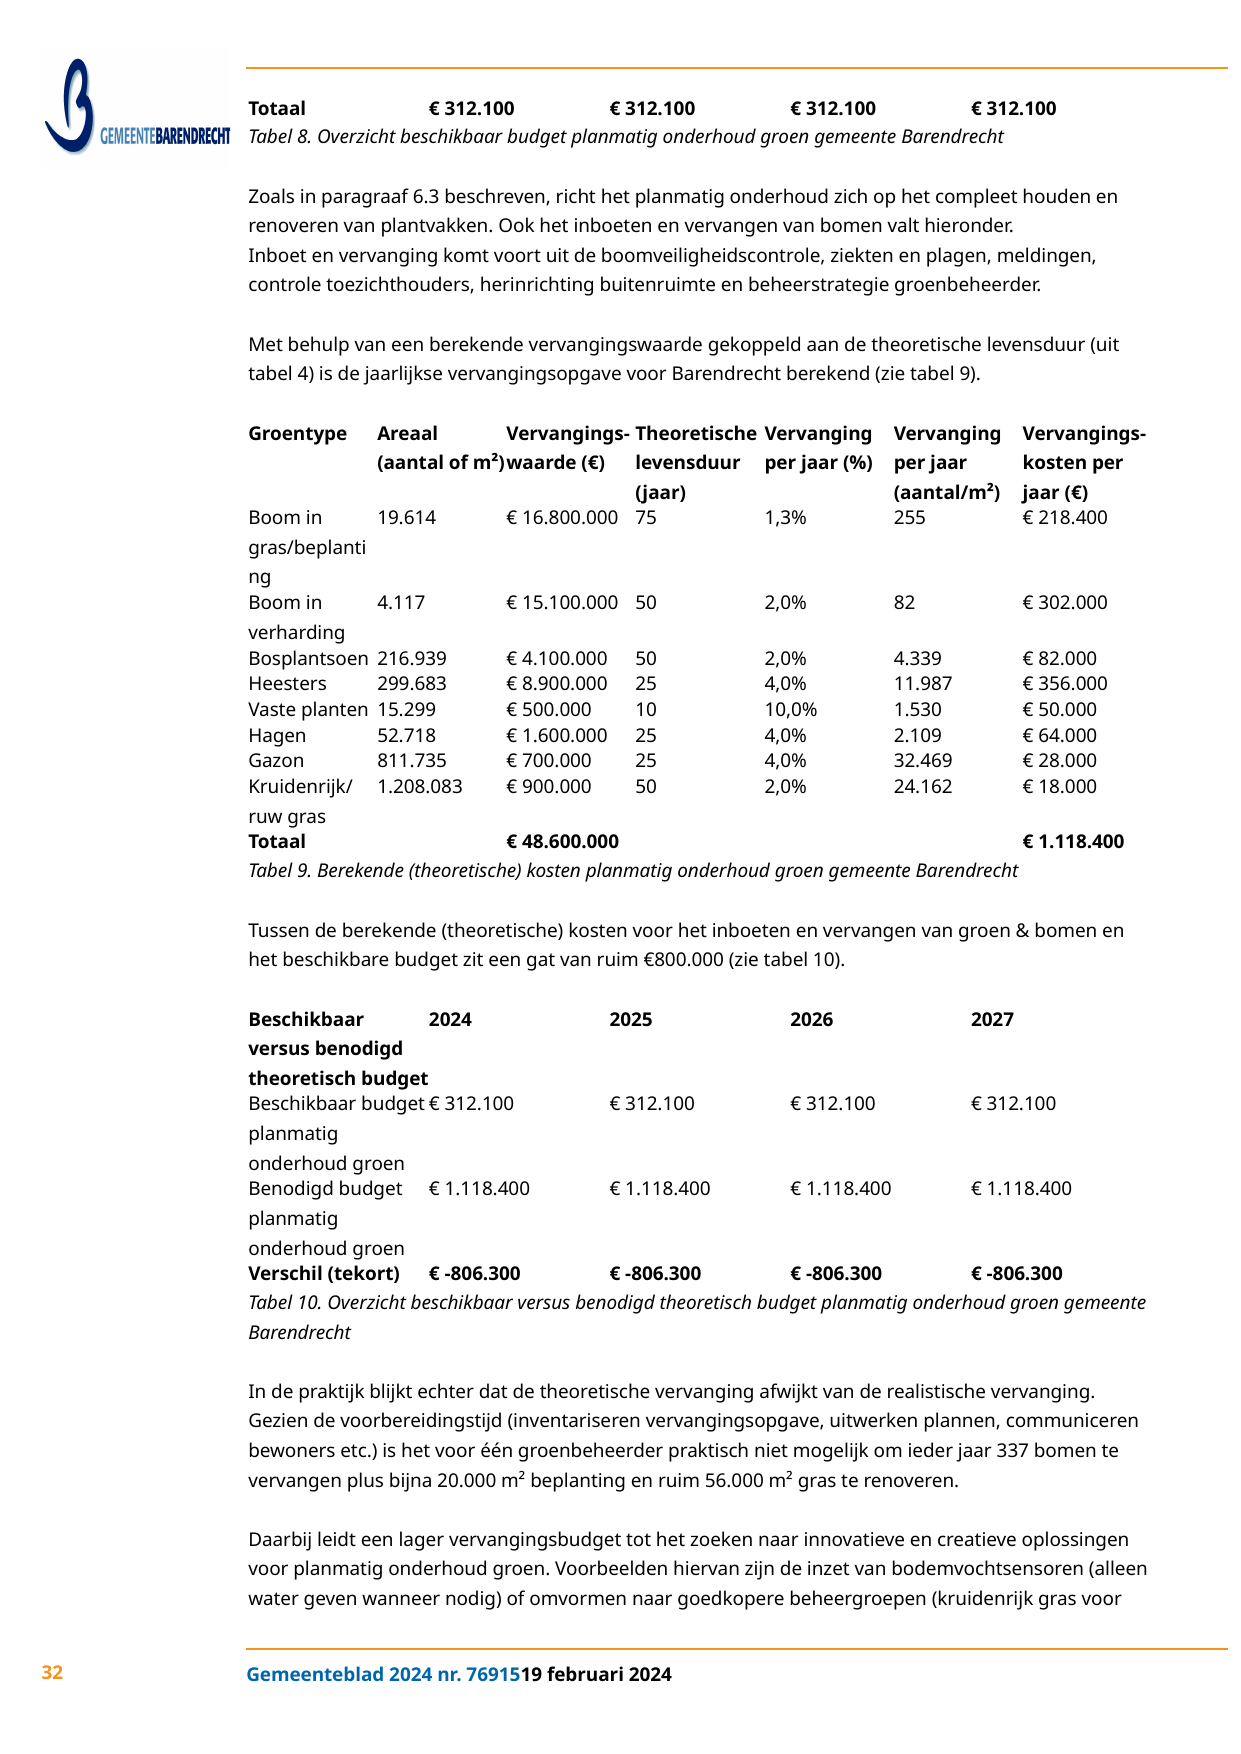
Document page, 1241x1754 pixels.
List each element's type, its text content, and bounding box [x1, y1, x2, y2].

text Zoals in paragraaf 6.3 beschreven, richt het planmatig onderhoud zich op het compleet houden en renoveren van plantvakken. Ook het inboeten en vervangen van bomen valt hieronder. [248, 183, 1152, 238]
table_cell € 48.600.000 [506, 829, 635, 854]
table_cell 4,0% [764, 722, 893, 748]
table_cell 299.683 [377, 671, 506, 696]
table_cell 4.117 [377, 590, 506, 645]
table_cell € 312.100 [429, 1091, 609, 1176]
table_cell € 900.000 [506, 774, 635, 829]
table_cell Vaste planten [248, 696, 377, 722]
table_cell 25 [635, 748, 764, 773]
table_cell 50 [635, 645, 764, 671]
table_cell Totaal [248, 95, 429, 121]
table_cell 15.299 [377, 696, 506, 722]
table_cell [635, 829, 764, 854]
text Tabel 8. Overzicht beschikbaar budget planmatig onderhoud groen gemeente Barendrecht [248, 124, 1152, 149]
table_cell Totaal [248, 829, 377, 854]
table_cell Benodigd budget planmatig onderhoud groen [248, 1176, 429, 1260]
table_cell Heesters [248, 671, 377, 696]
table_cell 10 [635, 696, 764, 722]
table_cell 2,0% [764, 774, 893, 829]
table_cell 75 [635, 505, 764, 589]
table_cell € 312.100 [609, 1091, 790, 1176]
text In de praktijk blijkt echter dat de theoretische vervanging afwijkt van de realistische vervanging. Gezien de voorbereidingstijd (inventariseren vervangingsopgave, uitwerken plannen, communiceren bewoners etc.) is het voor één groenbeheerder praktisch niet mogelijk om ieder jaar 337 bomen te vervangen plus bijna 20.000 m² beplanting en ruim 56.000 m² gras te renoveren. [248, 1378, 1152, 1493]
table_cell 24.162 [894, 774, 1022, 829]
text Daarbij leidt een lager vervangingsbudget tot het zoeken naar innovatieve en creatieve oplossingen voor planmatig onderhoud groen. Voorbeelden hiervan zijn de inzet van bodemvochtsensoren (alleen water geven wanneer nodig) of omvormen naar goedkopere beheergroepen (kruidenrijk gras voor [248, 1526, 1152, 1611]
table_cell € 218.400 [1023, 505, 1152, 589]
table_cell 4,0% [764, 671, 893, 696]
table_cell € 312.100 [609, 95, 790, 121]
table_cell 25 [635, 671, 764, 696]
table_cell 10,0% [764, 696, 893, 722]
text Tussen de berekende (theoretische) kosten voor het inboeten en vervangen van groen & bomen en het beschikbare budget zit een gat van ruim €800.000 (zie tabel 10). [248, 917, 1152, 972]
table_cell € 1.118.400 [971, 1176, 1152, 1260]
table_cell 50 [635, 590, 764, 645]
table_header Groentype [248, 420, 377, 504]
table_cell € 1.118.400 [609, 1176, 790, 1260]
table_header Vervanging per jaar (%) [764, 420, 893, 504]
table_cell € 16.800.000 [506, 505, 635, 589]
table_cell 25 [635, 722, 764, 748]
table_cell € 18.000 [1023, 774, 1152, 829]
table_cell € 312.100 [790, 95, 971, 121]
table_cell € 15.100.000 [506, 590, 635, 645]
table_cell € 50.000 [1023, 696, 1152, 722]
picture [41, 47, 231, 172]
table_cell 255 [894, 505, 1022, 589]
table_cell Hagen [248, 722, 377, 748]
table_cell € -806.300 [790, 1260, 971, 1286]
table_cell Bosplantsoen [248, 645, 377, 671]
table_cell € 500.000 [506, 696, 635, 722]
table_cell € 1.600.000 [506, 722, 635, 748]
text Inboet en vervanging komt voort uit de boomveiligheidscontrole, ziekten en plagen, meldingen, controle toezichthouders, herinrichting buitenruimte en beheerstrategie groenbeheerder. [248, 242, 1152, 297]
table_cell 11.987 [894, 671, 1022, 696]
table_cell 1.208.083 [377, 774, 506, 829]
table_header 2026 [790, 1006, 971, 1091]
table_cell 50 [635, 774, 764, 829]
table_cell € 64.000 [1023, 722, 1152, 748]
table_cell Gazon [248, 748, 377, 773]
table_cell € 356.000 [1023, 671, 1152, 696]
text Tabel 9. Berekende (theoretische) kosten planmatig onderhoud groen gemeente Barendrecht [248, 858, 1152, 883]
table_cell Verschil (tekort) [248, 1260, 429, 1286]
table_cell € 1.118.400 [790, 1176, 971, 1260]
table_cell 1,3% [764, 505, 893, 589]
table_cell 2,0% [764, 590, 893, 645]
table_cell € 28.000 [1023, 748, 1152, 773]
table_cell Boom in gras/beplanting [248, 505, 377, 589]
table_header Beschikbaar versus benodigd theoretisch budget [248, 1006, 429, 1091]
table_cell 216.939 [377, 645, 506, 671]
text Tabel 10. Overzicht beschikbaar versus benodigd theoretisch budget planmatig onderhoud groen gemeente Barendrecht [248, 1289, 1152, 1345]
table_cell Kruidenrijk/ruw gras [248, 774, 377, 829]
table_cell € 312.100 [429, 95, 609, 121]
table_cell € 700.000 [506, 748, 635, 773]
table_cell € 4.100.000 [506, 645, 635, 671]
table_cell € 312.100 [790, 1091, 971, 1176]
table_header Areaal (aantal of m²) [377, 420, 506, 504]
table_cell € 82.000 [1023, 645, 1152, 671]
table_header Vervanging per jaar (aantal/m²) [894, 420, 1022, 504]
table_cell 82 [894, 590, 1022, 645]
table_header Vervangings- kosten per jaar (€) [1023, 420, 1152, 504]
table_cell € 312.100 [971, 1091, 1152, 1176]
table_cell Boom in verharding [248, 590, 377, 645]
table_cell [894, 829, 1022, 854]
table_cell 2,0% [764, 645, 893, 671]
table_cell 811.735 [377, 748, 506, 773]
table_cell [764, 829, 893, 854]
table_cell € 302.000 [1023, 590, 1152, 645]
table_cell € 8.900.000 [506, 671, 635, 696]
table_header Theoretische levensduur (jaar) [635, 420, 764, 504]
table_cell 52.718 [377, 722, 506, 748]
table_cell 19.614 [377, 505, 506, 589]
text Met behulp van een berekende vervangingswaarde gekoppeld aan de theoretische levensduur (uit tabel 4) is de jaarlijkse vervangingsopgave voor Barendrecht berekend (zie tabel 9). [248, 331, 1152, 386]
table_header Vervangings- waarde (€) [506, 420, 635, 504]
table_cell Beschikbaar budget planmatig onderhoud groen [248, 1091, 429, 1176]
table_cell 4.339 [894, 645, 1022, 671]
table_cell € -806.300 [971, 1260, 1152, 1286]
table_cell [377, 829, 506, 854]
table_cell € -806.300 [429, 1260, 609, 1286]
table_cell 4,0% [764, 748, 893, 773]
table_cell 2.109 [894, 722, 1022, 748]
table_cell € -806.300 [609, 1260, 790, 1286]
table_cell € 1.118.400 [429, 1176, 609, 1260]
table_cell € 1.118.400 [1023, 829, 1152, 854]
table_header 2027 [971, 1006, 1152, 1091]
table_cell € 312.100 [971, 95, 1152, 121]
table_header 2025 [609, 1006, 790, 1091]
table_cell 1.530 [894, 696, 1022, 722]
table_header 2024 [429, 1006, 609, 1091]
table_cell 32.469 [894, 748, 1022, 773]
